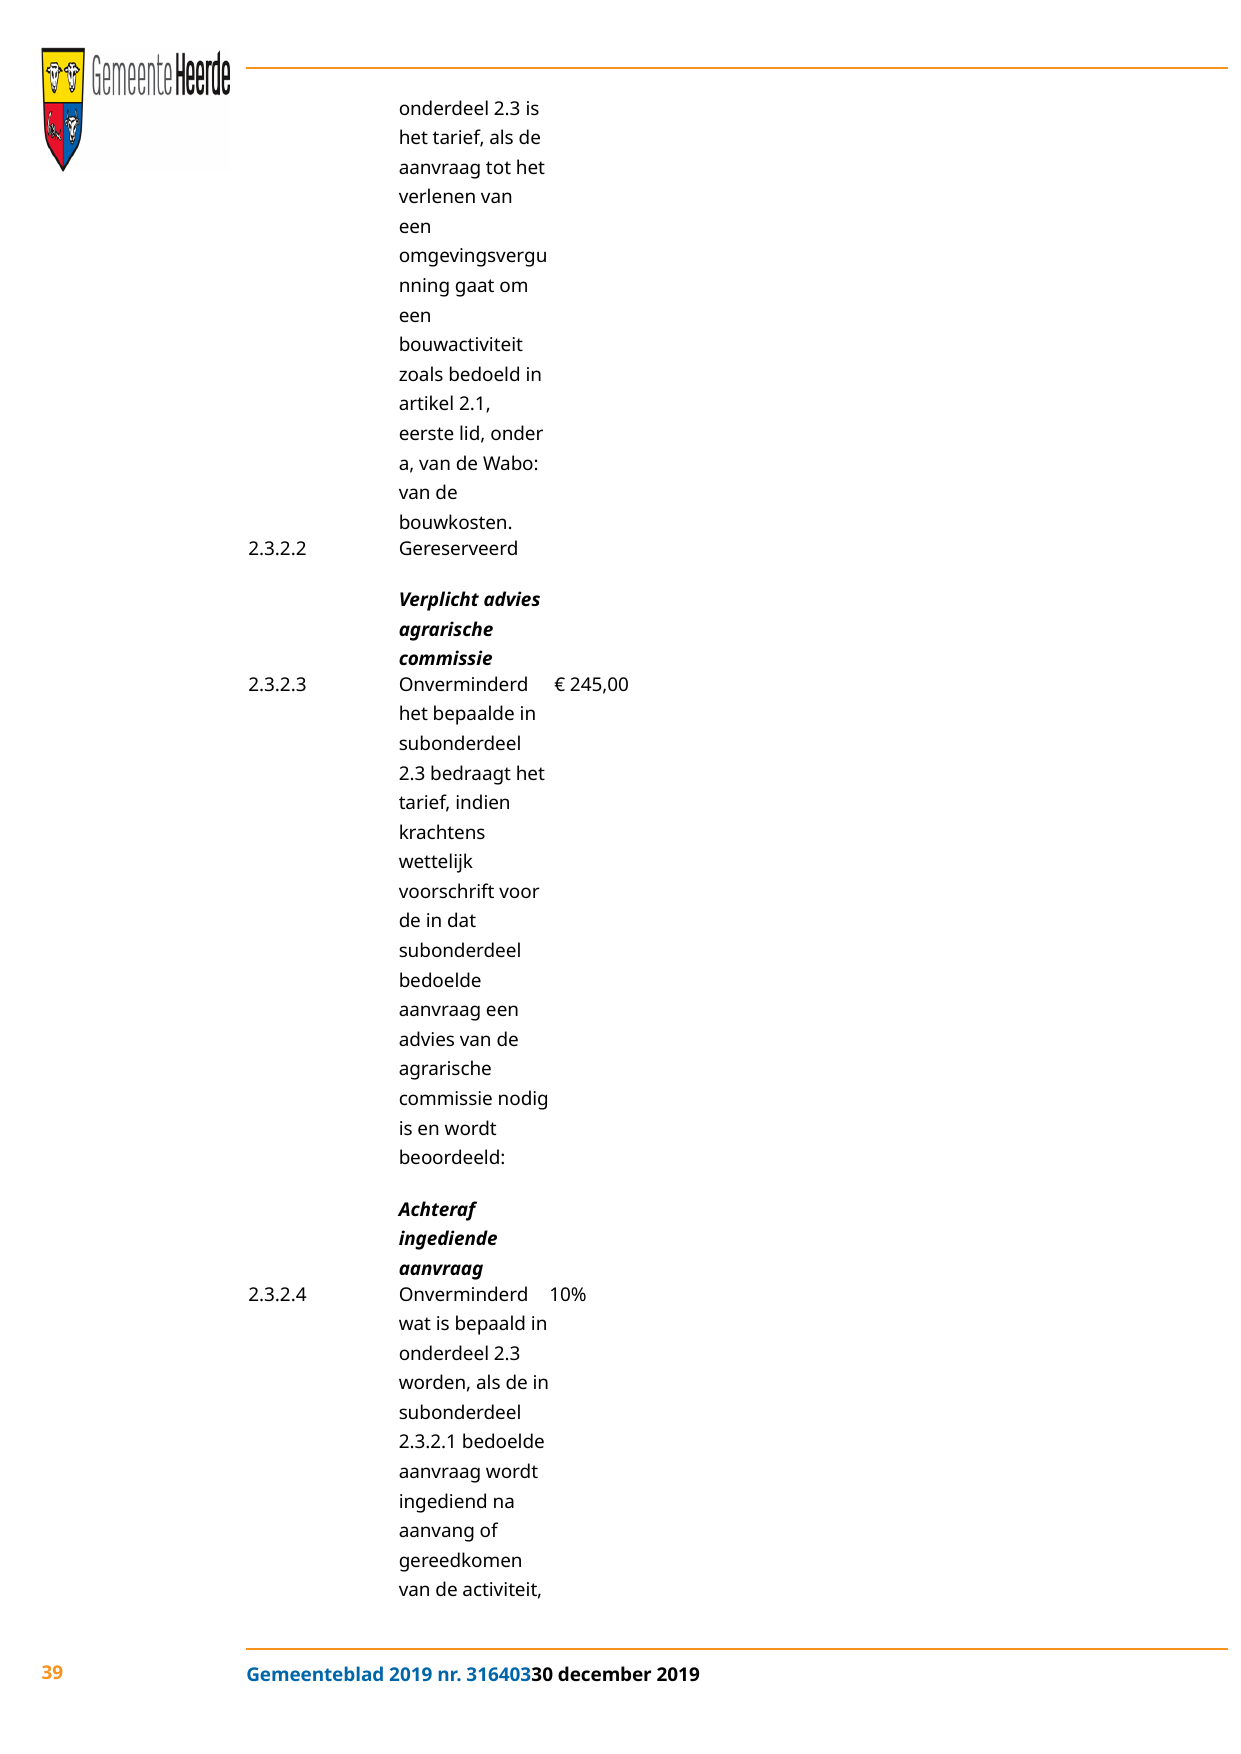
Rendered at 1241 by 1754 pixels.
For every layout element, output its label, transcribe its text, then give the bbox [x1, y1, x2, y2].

table_cell [549, 1196, 700, 1281]
table_cell [248, 560, 398, 586]
table_cell onderdeel 2.3 is het tarief, als de aanvraag tot het verlenen van een omgevingsvergunning gaat om een bouwactiviteit zoals bedoeld in artikel 2.1, eerste lid, onder a, van de Wabo: van de bouwkosten. [399, 95, 549, 535]
table_cell 10% [549, 1281, 700, 1602]
table_cell [248, 95, 398, 535]
table_cell 2.3.2.4 [248, 1281, 398, 1602]
table_cell [549, 535, 700, 560]
table_cell [549, 95, 700, 535]
table_cell [549, 1170, 700, 1196]
picture [41, 47, 231, 172]
table_cell [248, 586, 398, 671]
table_cell [248, 1196, 398, 1281]
table_cell Verplicht advies agrarische commissie [399, 586, 549, 671]
table_cell Onverminderd het bepaalde in subonderdeel 2.3 bedraagt het tarief, indien krachtens wettelijk voorschrift voor de in dat subonderdeel bedoelde aanvraag een advies van de agrarische commissie nodig is en wordt beoordeeld: [399, 671, 549, 1170]
table_cell Onverminderd wat is bepaald in onderdeel 2.3 worden, als de in subonderdeel 2.3.2.1 bedoelde aanvraag wordt ingediend na aanvang of gereedkomen van de activiteit, [399, 1281, 549, 1602]
table_cell [549, 560, 700, 586]
table_cell 2.3.2.2 [248, 535, 398, 560]
table_cell Gereserveerd [399, 535, 549, 560]
table_cell [248, 1170, 398, 1196]
table_cell Achteraf ingediende aanvraag [399, 1196, 549, 1281]
table_cell [549, 586, 700, 671]
table_cell 2.3.2.3 [248, 671, 398, 1170]
table_cell € 245,00 [549, 671, 700, 1170]
table_cell [399, 1170, 549, 1196]
table_cell [399, 560, 549, 586]
